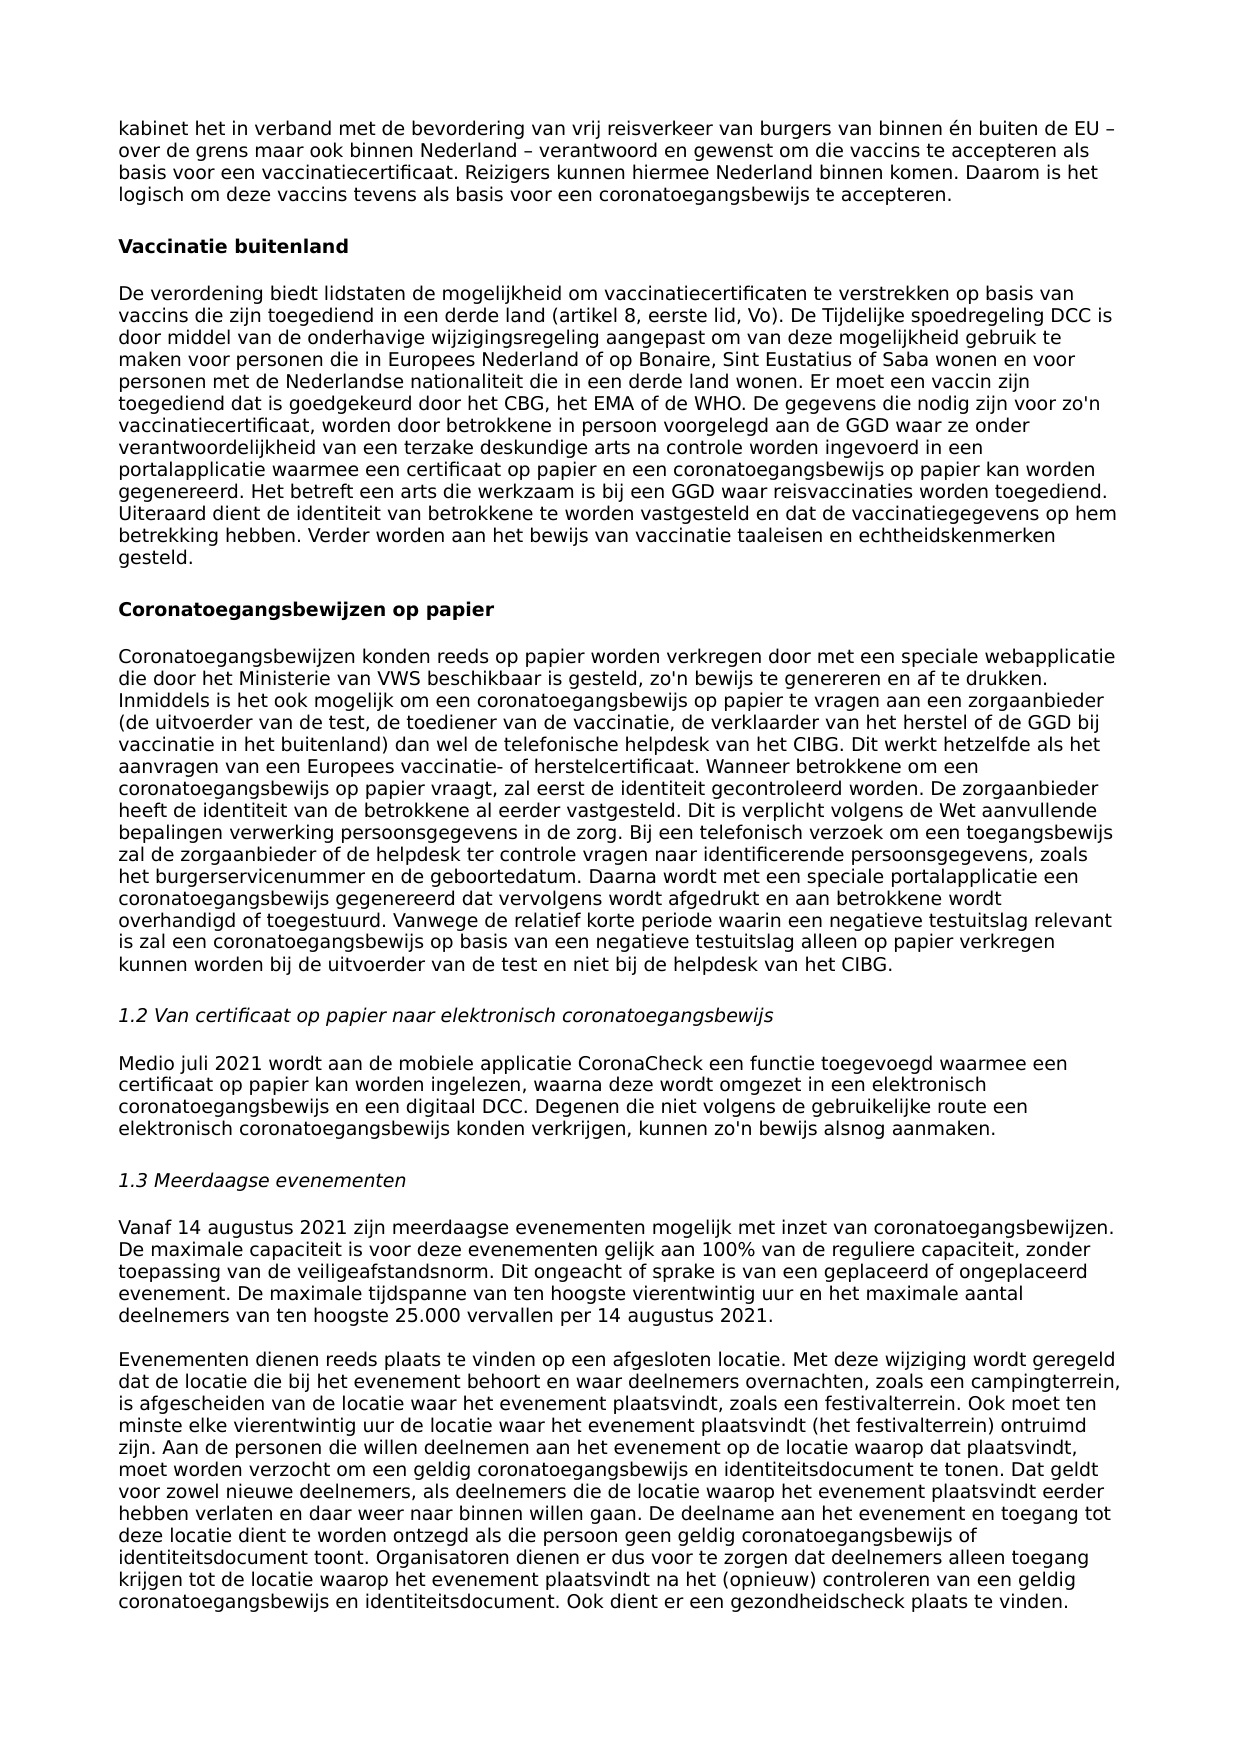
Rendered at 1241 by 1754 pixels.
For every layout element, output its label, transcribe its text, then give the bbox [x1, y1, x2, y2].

text Medio juli 2021 wordt aan de mobiele applicatie CoronaCheck een functie toegevoegd waarmee een certificaat op papier kan worden ingelezen, waarna deze wordt omgezet in een elektronisch coronatoegangsbewijs en een digitaal DCC. Degenen die niet volgens de gebruikelijke route een elektronisch coronatoegangsbewijs konden verkrijgen, kunnen zo'n bewijs alsnog aanmaken. [118, 1052, 1122, 1140]
text kabinet het in verband met de bevordering van vrij reisverkeer van burgers van binnen én buiten de EU – over de grens maar ook binnen Nederland – verantwoord en gewenst om die vaccins te accepteren als basis voor een vaccinatiecertificaat. Reizigers kunnen hiermee Nederland binnen komen. Daarom is het logisch om deze vaccins tevens als basis voor een coronatoegangsbewijs te accepteren. [118, 118, 1122, 206]
subtitle 1.3 Meerdaagse evenementen [118, 1170, 1122, 1192]
text De verordening biedt lidstaten de mogelijkheid om vaccinatiecertificaten te verstrekken op basis van vaccins die zijn toegediend in een derde land (artikel 8, eerste lid, Vo). De Tijdelijke spoedregeling DCC is door middel van de onderhavige wijzigingsregeling aangepast om van deze mogelijkheid gebruik te maken voor personen die in Europees Nederland of op Bonaire, Sint Eustatius of Saba wonen en voor personen met de Nederlandse nationaliteit die in een derde land wonen. Er moet een vaccin zijn toegediend dat is goedgekeurd door het CBG, het EMA of de WHO. De gegevens die nodig zijn voor zo'n vaccinatiecertificaat, worden door betrokkene in persoon voorgelegd aan de GGD waar ze onder verantwoordelijkheid van een terzake deskundige arts na controle worden ingevoerd in een portalapplicatie waarmee een certificaat op papier en een coronatoegangsbewijs op papier kan worden gegenereerd. Het betreft een arts die werkzaam is bij een GGD waar reisvaccinaties worden toegediend. Uiteraard dient de identiteit van betrokkene te worden vastgesteld en dat de vaccinatiegegevens op hem betrekking hebben. Verder worden aan het bewijs van vaccinatie taaleisen en echtheidskenmerken gesteld. [118, 283, 1122, 569]
subtitle Coronatoegangsbewijzen op papier [118, 599, 1122, 621]
text Vanaf 14 augustus 2021 zijn meerdaagse evenementen mogelijk met inzet van coronatoegangsbewijzen. De maximale capaciteit is voor deze evenementen gelijk aan 100% van de reguliere capaciteit, zonder toepassing van de veiligeafstandsnorm. Dit ongeacht of sprake is van een geplaceerd of ongeplaceerd evenement. De maximale tijdspanne van ten hoogste vierentwintig uur en het maximale aantal deelnemers van ten hoogste 25.000 vervallen per 14 augustus 2021. [118, 1217, 1122, 1327]
subtitle Vaccinatie buitenland [118, 236, 1122, 258]
text Evenementen dienen reeds plaats te vinden op een afgesloten locatie. Met deze wijziging wordt geregeld dat de locatie die bij het evenement behoort en waar deelnemers overnachten, zoals een campingterrein, is afgescheiden van de locatie waar het evenement plaatsvindt, zoals een festivalterrein. Ook moet ten minste elke vierentwintig uur de locatie waar het evenement plaatsvindt (het festivalterrein) ontruimd zijn. Aan de personen die willen deelnemen aan het evenement op de locatie waarop dat plaatsvindt, moet worden verzocht om een geldig coronatoegangsbewijs en identiteitsdocument te tonen. Dat geldt voor zowel nieuwe deelnemers, als deelnemers die de locatie waarop het evenement plaatsvindt eerder hebben verlaten en daar weer naar binnen willen gaan. De deelname aan het evenement en toegang tot deze locatie dient te worden ontzegd als die persoon geen geldig coronatoegangsbewijs of identiteitsdocument toont. Organisatoren dienen er dus voor te zorgen dat deelnemers alleen toegang krijgen tot de locatie waarop het evenement plaatsvindt na het (opnieuw) controleren van een geldig coronatoegangsbewijs en identiteitsdocument. Ook dient er een gezondheidscheck plaats te vinden. [118, 1349, 1122, 1613]
text Coronatoegangsbewijzen konden reeds op papier worden verkregen door met een speciale webapplicatie die door het Ministerie van VWS beschikbaar is gesteld, zo'n bewijs te genereren en af te drukken. Inmiddels is het ook mogelijk om een coronatoegangsbewijs op papier te vragen aan een zorgaanbieder (de uitvoerder van de test, de toediener van de vaccinatie, de verklaarder van het herstel of de GGD bij vaccinatie in het buitenland) dan wel de telefonische helpdesk van het CIBG. Dit werkt hetzelfde als het aanvragen van een Europees vaccinatie- of herstelcertificaat. Wanneer betrokkene om een coronatoegangsbewijs op papier vraagt, zal eerst de identiteit gecontroleerd worden. De zorgaanbieder heeft de identiteit van de betrokkene al eerder vastgesteld. Dit is verplicht volgens de Wet aanvullende bepalingen verwerking persoonsgegevens in de zorg. Bij een telefonisch verzoek om een toegangsbewijs zal de zorgaanbieder of de helpdesk ter controle vragen naar identificerende persoonsgegevens, zoals het burgerservicenummer en de geboortedatum. Daarna wordt met een speciale portalapplicatie een coronatoegangsbewijs gegenereerd dat vervolgens wordt afgedrukt en aan betrokkene wordt overhandigd of toegestuurd. Vanwege de relatief korte periode waarin een negatieve testuitslag relevant is zal een coronatoegangsbewijs op basis van een negatieve testuitslag alleen op papier verkregen kunnen worden bij de uitvoerder van de test en niet bij de helpdesk van het CIBG. [118, 646, 1122, 975]
subtitle 1.2 Van certificaat op papier naar elektronisch coronatoegangsbewijs [118, 1005, 1122, 1027]
